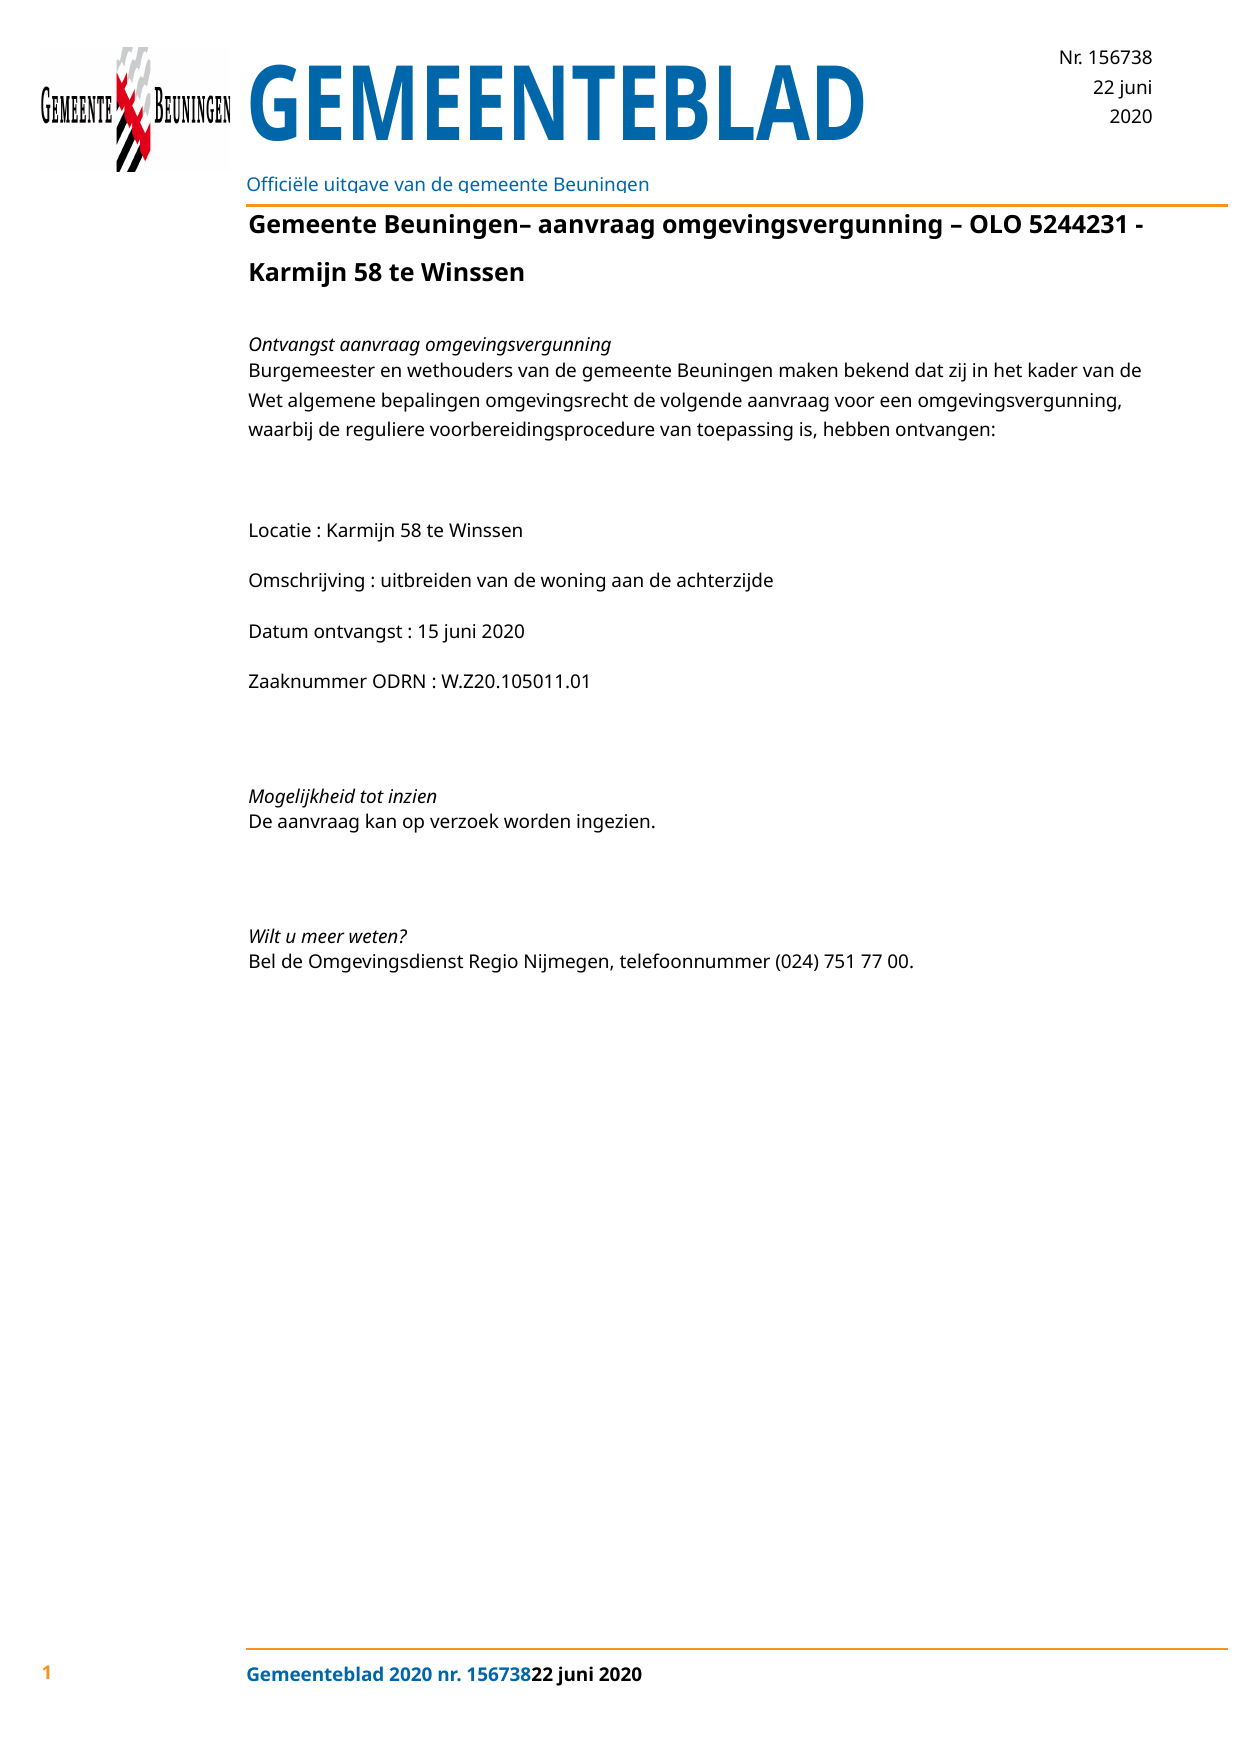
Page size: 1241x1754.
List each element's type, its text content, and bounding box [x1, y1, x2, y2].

text Omschrijving : uitbreiden van de woning aan de achterzijde [248, 568, 1152, 593]
text Datum ontvangst : 15 juni 2020 [248, 618, 1152, 644]
text Gemeente Beuningen– aanvraag omgevingsvergunning – OLO 5244231 - Karmijn 58 te Winssen [248, 207, 1152, 288]
text Wilt u meer weten? [248, 923, 1152, 949]
picture [41, 47, 231, 172]
text Bel de Omgevingsdienst Regio Nijmegen, telefoonnummer (024) 751 77 00. [248, 949, 1152, 974]
text Zaaknummer ODRN : W.Z20.105011.01 [248, 668, 1152, 694]
text Mogelijkheid tot inzien [248, 783, 1152, 808]
text Locatie : Karmijn 58 te Winssen [248, 517, 1152, 543]
text De aanvraag kan op verzoek worden ingezien. [248, 808, 1152, 834]
text Burgemeester en wethouders van de gemeente Beuningen maken bekend dat zij in het kader van de Wet algemene bepalingen omgevingsrecht de volgende aanvraag voor een omgevingsvergunning, waarbij de reguliere voorbereidingsprocedure van toepassing is, hebben ontvangen: [248, 357, 1152, 442]
text Ontvangst aanvraag omgevingsvergunning [248, 331, 1152, 357]
